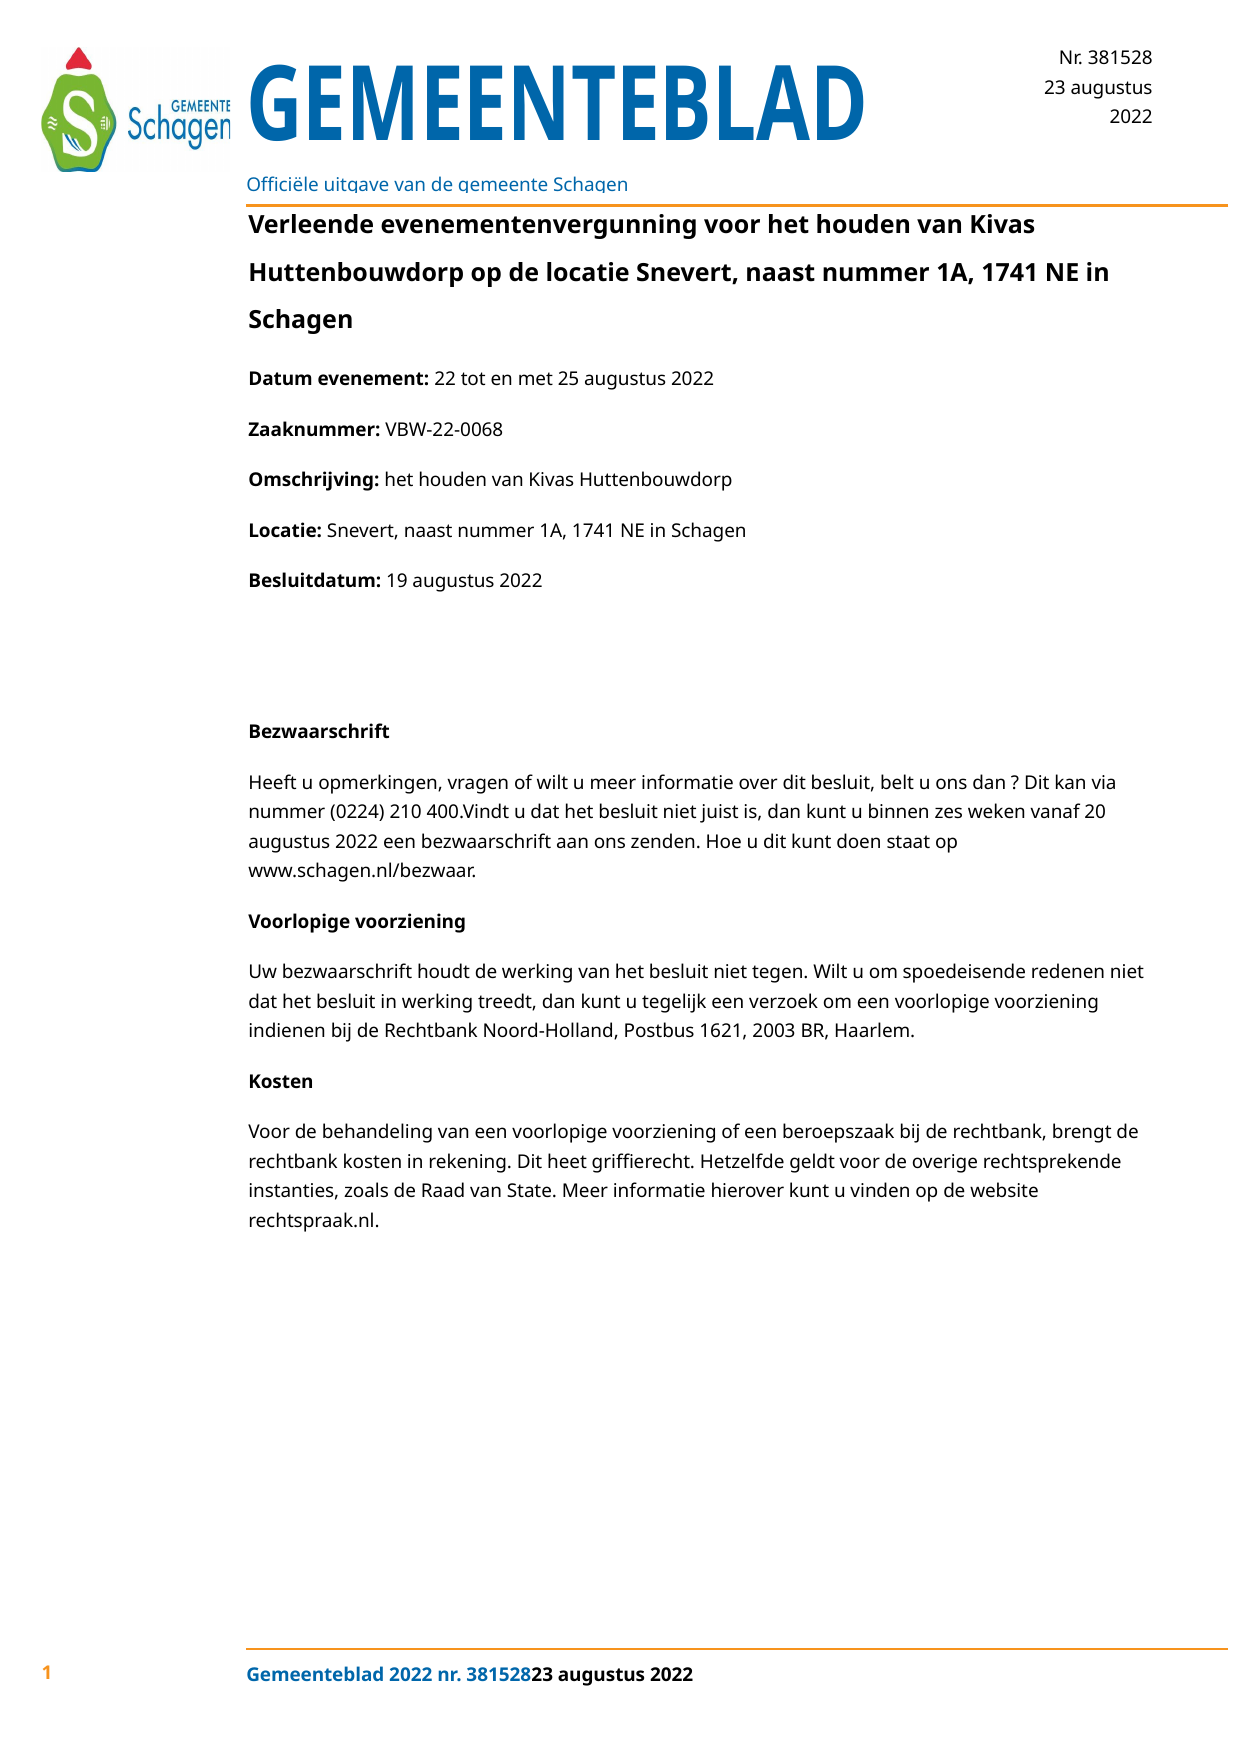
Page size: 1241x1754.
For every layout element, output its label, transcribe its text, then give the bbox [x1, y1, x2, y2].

text Besluitdatum: 19 augustus 2022 [248, 567, 1152, 593]
text Zaaknummer: VBW-22-0068 [248, 416, 1152, 442]
text Kosten [248, 1068, 1152, 1094]
text Voor de behandeling van een voorlopige voorziening of een beroepszaak bij de rechtbank, brengt de rechtbank kosten in rekening. Dit heet griffierecht. Hetzelfde geldt voor de overige rechtsprekende instanties, zoals de Raad van State. Meer informatie hierover kunt u vinden op de website rechtspraak.nl. [248, 1118, 1152, 1233]
text Bezwaarschrift [248, 718, 1152, 744]
text Heeft u opmerkingen, vragen of wilt u meer informatie over dit besluit, belt u ons dan ? Dit kan via nummer (0224) 210 400.Vindt u dat het besluit niet juist is, dan kunt u binnen zes weken vanaf 20 augustus 2022 een bezwaarschrift aan ons zenden. Hoe u dit kunt doen staat op www.schagen.nl/bezwaar. [248, 769, 1152, 883]
text Omschrijving: het houden van Kivas Huttenbouwdorp [248, 466, 1152, 492]
text Voorlopige voorziening [248, 908, 1152, 934]
picture [41, 47, 231, 172]
text Locatie: Snevert, naast nummer 1A, 1741 NE in Schagen [248, 517, 1152, 542]
text Verleende evenementenvergunning voor het houden van Kivas Huttenbouwdorp op de locatie Snevert, naast nummer 1A, 1741 NE in Schagen [248, 207, 1152, 336]
text Datum evenement: 22 tot en met 25 augustus 2022 [248, 366, 1152, 391]
text Uw bezwaarschrift houdt de werking van het besluit niet tegen. Wilt u om spoedeisende redenen niet dat het besluit in werking treedt, dan kunt u tegelijk een verzoek om een voorlopige voorziening indienen bij de Rechtbank Noord-Holland, Postbus 1621, 2003 BR, Haarlem. [248, 958, 1152, 1043]
